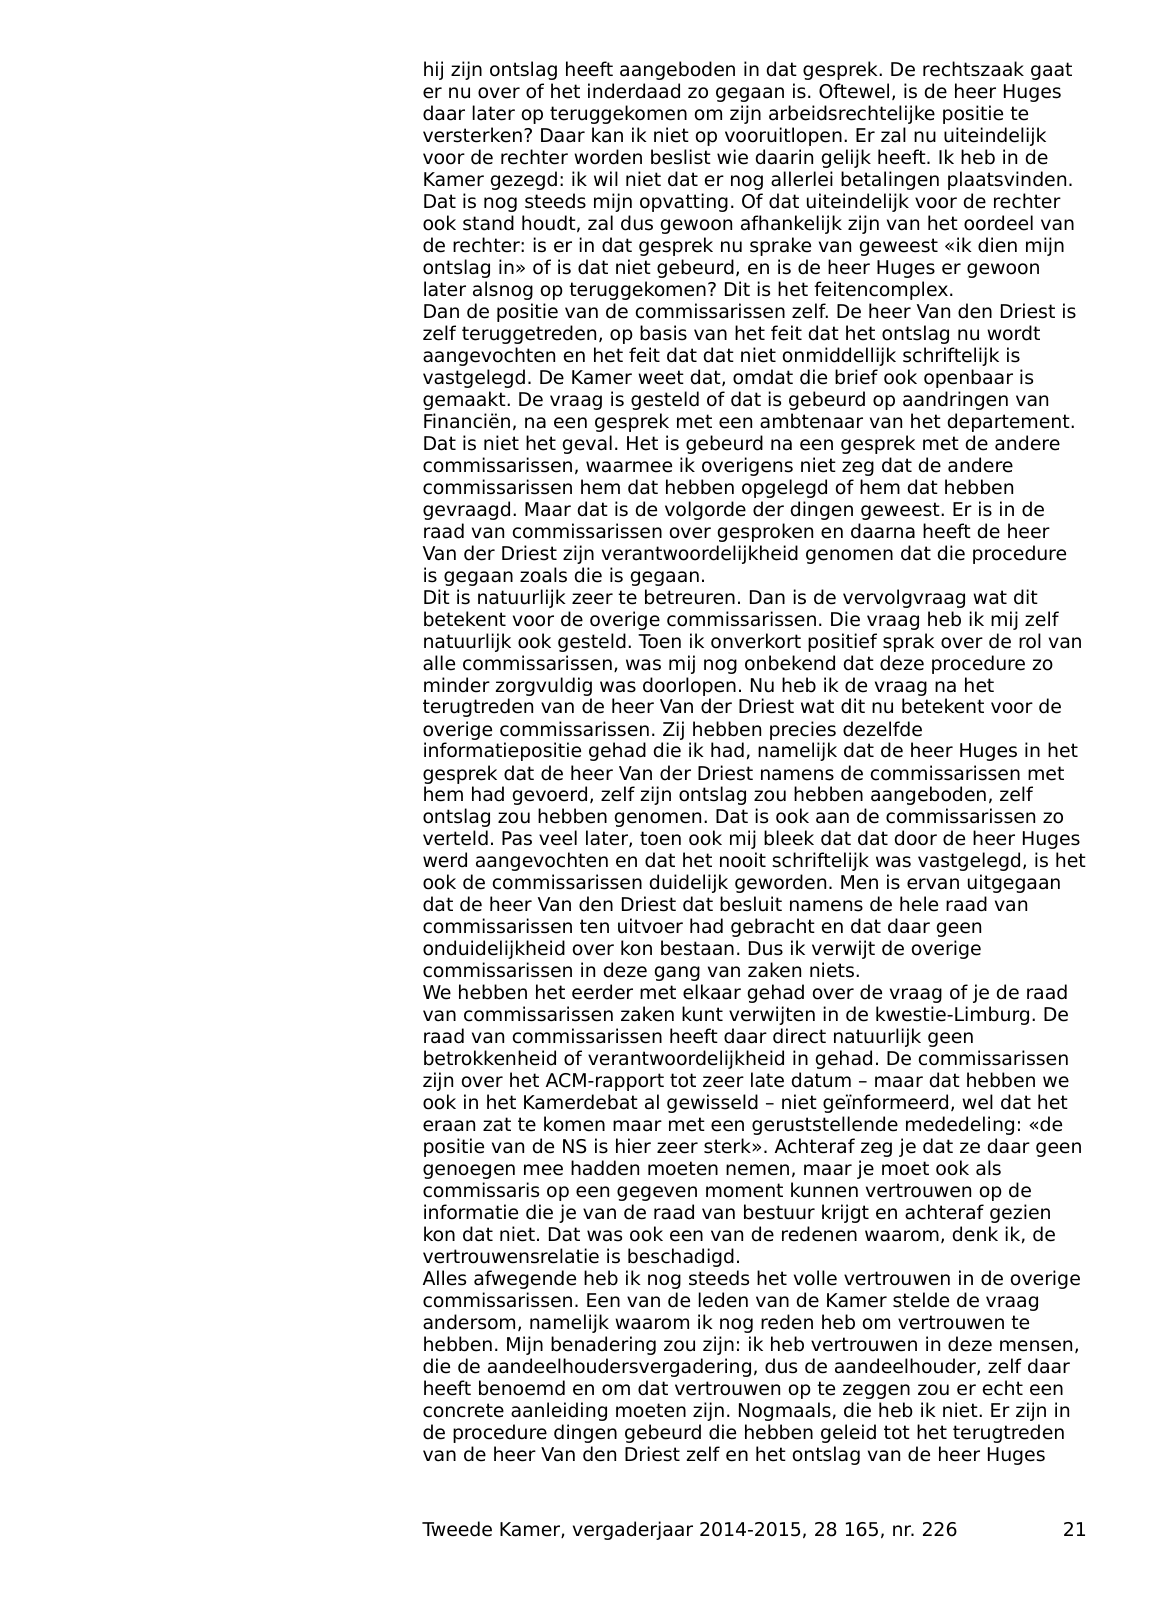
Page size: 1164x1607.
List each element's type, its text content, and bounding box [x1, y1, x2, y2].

text We hebben het eerder met elkaar gehad over de vraag of je de raad van commissarissen zaken kunt verwijten in de kwestie-Limburg. De raad van commissarissen heeft daar direct natuurlijk geen betrokkenheid of verantwoordelijkheid in gehad. De commissarissen zijn over het ACM-rapport tot zeer late datum – maar dat hebben we ook in het Kamerdebat al gewisseld – niet geïnformeerd, wel dat het eraan zat te komen maar met een geruststellende mededeling: «de positie van de NS is hier zeer sterk». Achteraf zeg je dat ze daar geen genoegen mee hadden moeten nemen, maar je moet ook als commissaris op een gegeven moment kunnen vertrouwen op de informatie die je van de raad van bestuur krijgt en achteraf gezien kon dat niet. Dat was ook een van de redenen waarom, denk ik, de vertrouwensrelatie is beschadigd. [422, 982, 1087, 1268]
text hij zijn ontslag heeft aangeboden in dat gesprek. De rechtszaak gaat er nu over of het inderdaad zo gegaan is. Oftewel, is de heer Huges daar later op teruggekomen om zijn arbeidsrechtelijke positie te versterken? Daar kan ik niet op vooruitlopen. Er zal nu uiteindelijk voor de rechter worden beslist wie daarin gelijk heeft. Ik heb in de Kamer gezegd: ik wil niet dat er nog allerlei betalingen plaatsvinden. Dat is nog steeds mijn opvatting. Of dat uiteindelijk voor de rechter ook stand houdt, zal dus gewoon afhankelijk zijn van het oordeel van de rechter: is er in dat gesprek nu sprake van geweest «ik dien mijn ontslag in» of is dat niet gebeurd, en is de heer Huges er gewoon later alsnog op teruggekomen? Dit is het feitencomplex. [422, 59, 1087, 301]
text Dan de positie van de commissarissen zelf. De heer Van den Driest is zelf teruggetreden, op basis van het feit dat het ontslag nu wordt aangevochten en het feit dat dat niet onmiddellijk schriftelijk is vastgelegd. De Kamer weet dat, omdat die brief ook openbaar is gemaakt. De vraag is gesteld of dat is gebeurd op aandringen van Financiën, na een gesprek met een ambtenaar van het departement. Dat is niet het geval. Het is gebeurd na een gesprek met de andere commissarissen, waarmee ik overigens niet zeg dat de andere commissarissen hem dat hebben opgelegd of hem dat hebben gevraagd. Maar dat is de volgorde der dingen geweest. Er is in de raad van commissarissen over gesproken en daarna heeft de heer Van der Driest zijn verantwoordelijkheid genomen dat die procedure is gegaan zoals die is gegaan. [422, 301, 1087, 587]
text Alles afwegende heb ik nog steeds het volle vertrouwen in de overige commissarissen. Een van de leden van de Kamer stelde de vraag andersom, namelijk waarom ik nog reden heb om vertrouwen te hebben. Mijn benadering zou zijn: ik heb vertrouwen in deze mensen, die de aandeelhoudersvergadering, dus de aandeelhouder, zelf daar heeft benoemd en om dat vertrouwen op te zeggen zou er echt een concrete aanleiding moeten zijn. Nogmaals, die heb ik niet. Er zijn in de procedure dingen gebeurd die hebben geleid tot het terugtreden van de heer Van den Driest zelf en het ontslag van de heer Huges [422, 1268, 1087, 1466]
text Dit is natuurlijk zeer te betreuren. Dan is de vervolgvraag wat dit betekent voor de overige commissarissen. Die vraag heb ik mij zelf natuurlijk ook gesteld. Toen ik onverkort positief sprak over de rol van alle commissarissen, was mij nog onbekend dat deze procedure zo minder zorgvuldig was doorlopen. Nu heb ik de vraag na het terugtreden van de heer Van der Driest wat dit nu betekent voor de overige commissarissen. Zij hebben precies dezelfde informatiepositie gehad die ik had, namelijk dat de heer Huges in het gesprek dat de heer Van der Driest namens de commissarissen met hem had gevoerd, zelf zijn ontslag zou hebben aangeboden, zelf ontslag zou hebben genomen. Dat is ook aan de commissarissen zo verteld. Pas veel later, toen ook mij bleek dat dat door de heer Huges werd aangevochten en dat het nooit schriftelijk was vastgelegd, is het ook de commissarissen duidelijk geworden. Men is ervan uitgegaan dat de heer Van den Driest dat besluit namens de hele raad van commissarissen ten uitvoer had gebracht en dat daar geen onduidelijkheid over kon bestaan. Dus ik verwijt de overige commissarissen in deze gang van zaken niets. [422, 587, 1087, 982]
